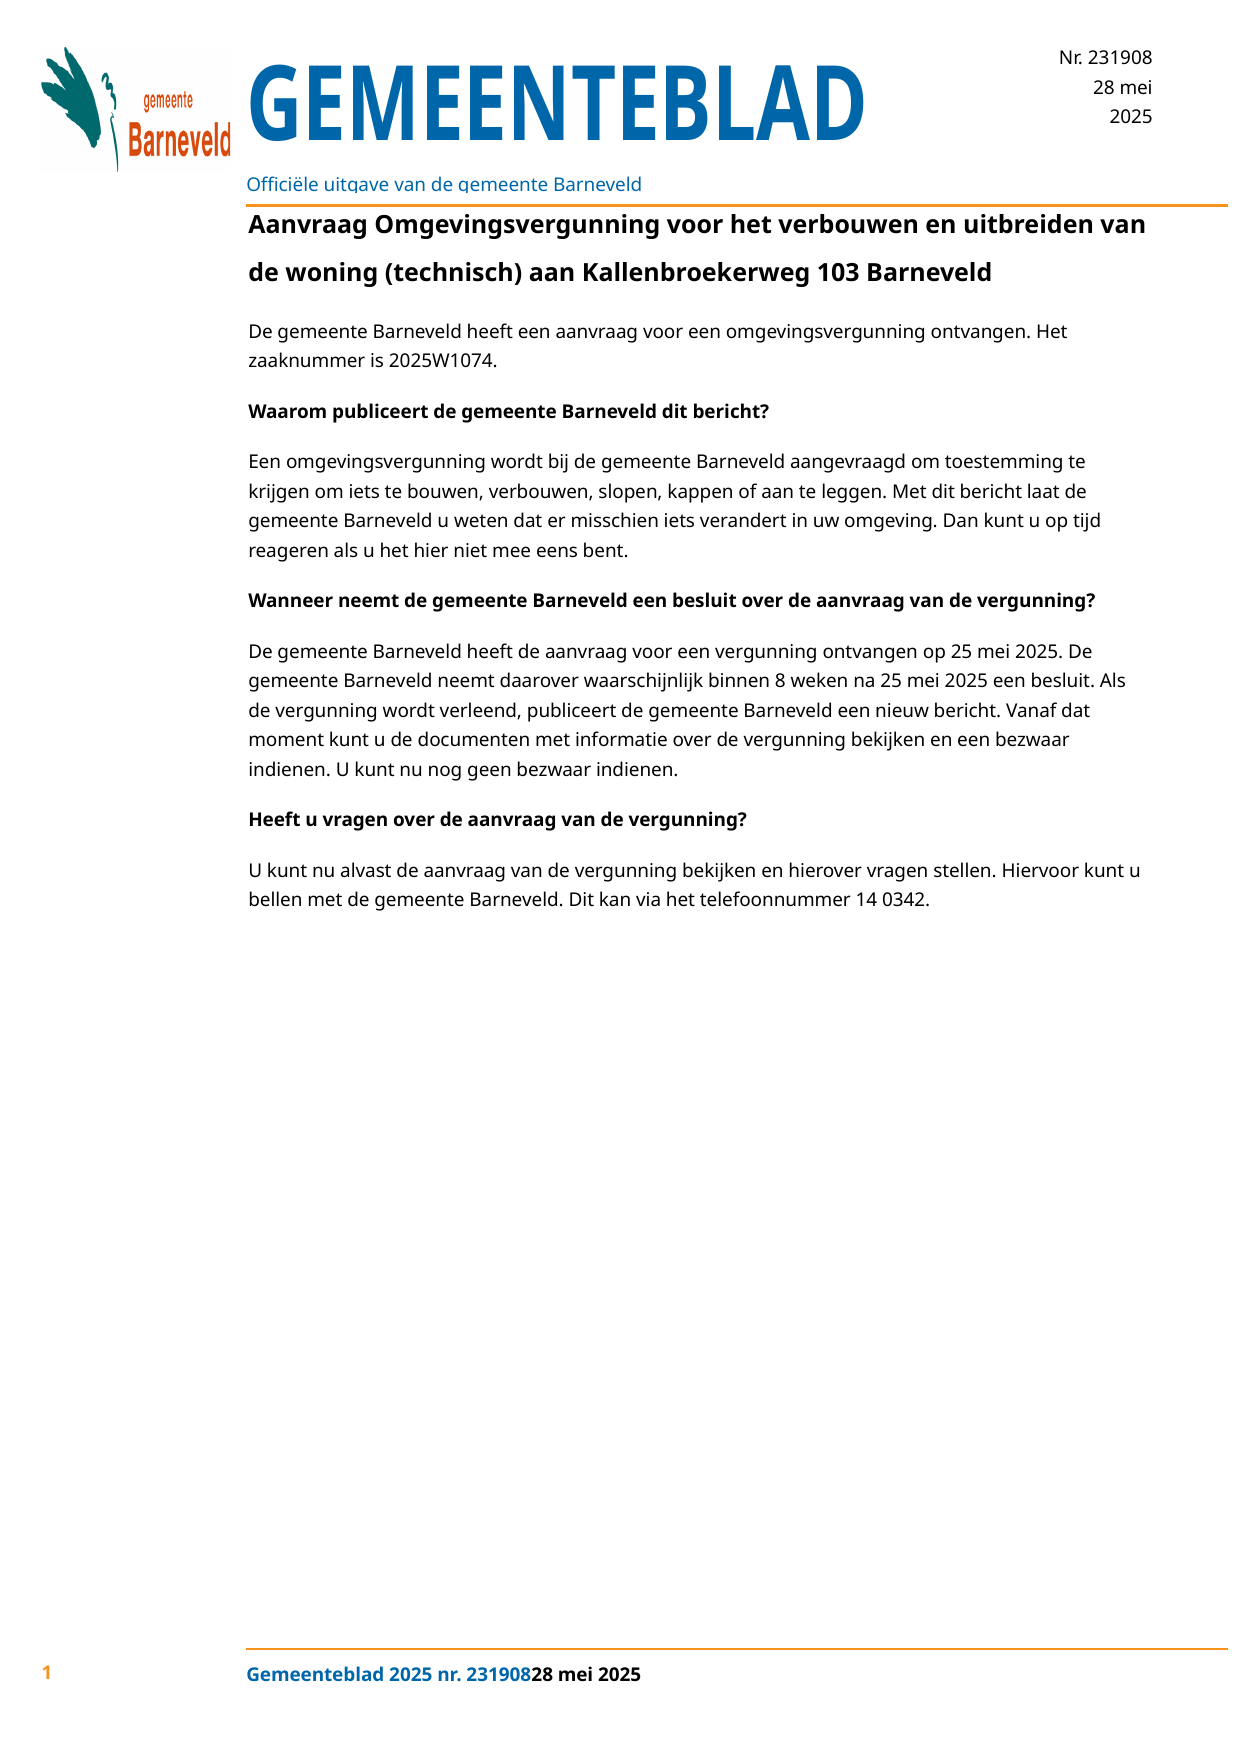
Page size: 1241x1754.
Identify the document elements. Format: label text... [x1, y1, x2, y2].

text De gemeente Barneveld heeft de aanvraag voor een vergunning ontvangen op 25 mei 2025. De gemeente Barneveld neemt daarover waarschijnlijk binnen 8 weken na 25 mei 2025 een besluit. Als de vergunning wordt verleend, publiceert de gemeente Barneveld een nieuw bericht. Vanaf dat moment kunt u de documenten met informatie over de vergunning bekijken en een bezwaar indienen. U kunt nu nog geen bezwaar indienen. [248, 638, 1152, 782]
text Heeft u vragen over de aanvraag van de vergunning? [248, 807, 1152, 832]
text Waarom publiceert de gemeente Barneveld dit bericht? [248, 398, 1152, 424]
text Aanvraag Omgevingsvergunning voor het verbouwen en uitbreiden van de woning (technisch) aan Kallenbroekerweg 103 Barneveld [248, 207, 1152, 288]
text Een omgevingsvergunning wordt bij de gemeente Barneveld aangevraagd om toestemming te krijgen om iets te bouwen, verbouwen, slopen, kappen of aan te leggen. Met dit bericht laat de gemeente Barneveld u weten dat er misschien iets verandert in uw omgeving. Dan kunt u op tijd reageren als u het hier niet mee eens bent. [248, 448, 1152, 563]
text Wanneer neemt de gemeente Barneveld een besluit over de aanvraag van de vergunning? [248, 587, 1152, 613]
text De gemeente Barneveld heeft een aanvraag voor een omgevingsvergunning ontvangen. Het zaaknummer is 2025W1074. [248, 318, 1152, 373]
text U kunt nu alvast de aanvraag van de vergunning bekijken en hierover vragen stellen. Hiervoor kunt u bellen met de gemeente Barneveld. Dit kan via het telefoonnummer 14 0342. [248, 857, 1152, 912]
picture [41, 47, 231, 172]
